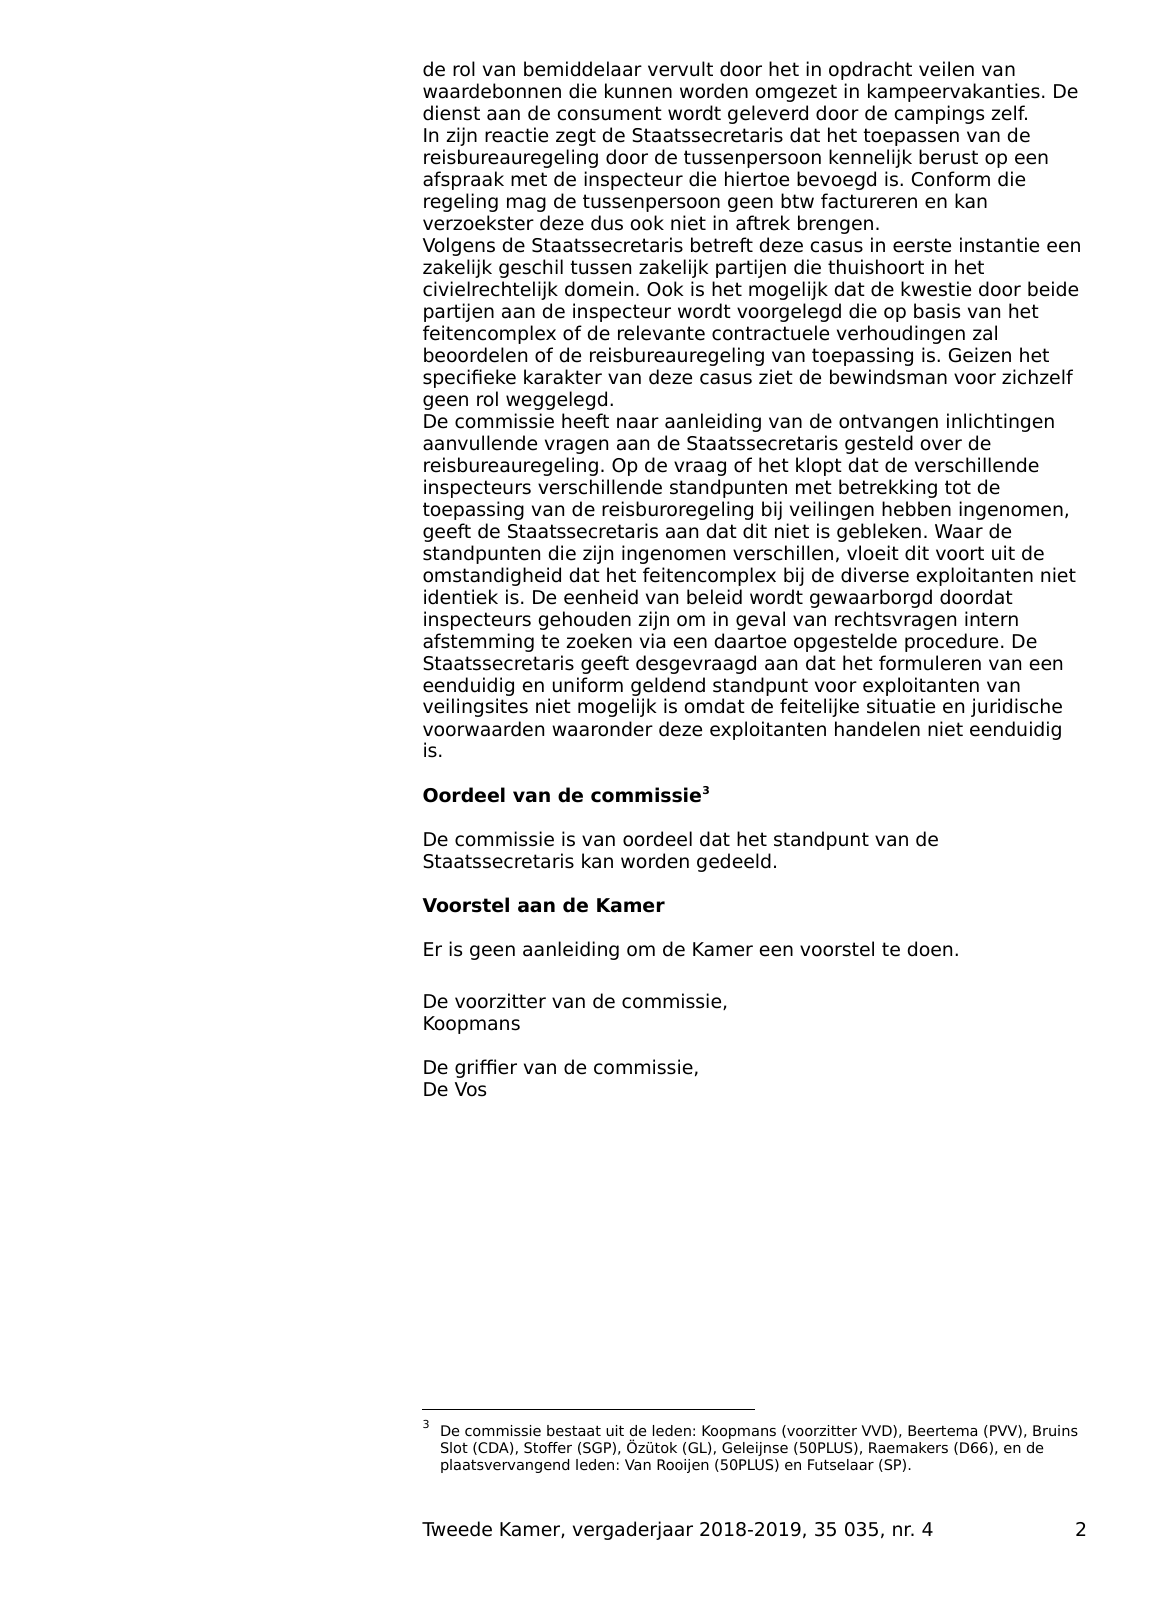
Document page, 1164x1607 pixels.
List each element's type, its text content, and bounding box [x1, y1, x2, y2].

text de rol van bemiddelaar vervult door het in opdracht veilen van waardebonnen die kunnen worden omgezet in kampeervakanties. De dienst aan de consument wordt geleverd door de campings zelf. [422, 59, 1087, 125]
text De commissie heeft naar aanleiding van de ontvangen inlichtingen aanvullende vragen aan de Staatssecretaris gesteld over de reisbureauregeling. Op de vraag of het klopt dat de verschillende inspecteurs verschillende standpunten met betrekking tot de toepassing van de reisburoregeling bij veilingen hebben ingenomen, geeft de Staatssecretaris aan dat dit niet is gebleken. Waar de standpunten die zijn ingenomen verschillen, vloeit dit voort uit de omstandigheid dat het feitencomplex bij de diverse exploitanten niet identiek is. De eenheid van beleid wordt gewaarborgd doordat inspecteurs gehouden zijn om in geval van rechtsvragen intern afstemming te zoeken via een daartoe opgestelde procedure. De Staatssecretaris geeft desgevraagd aan dat het formuleren van een eenduidig en uniform geldend standpunt voor exploitanten van veilingsites niet mogelijk is omdat de feitelijke situatie en juridische voorwaarden waaronder deze exploitanten handelen niet eenduidig is. [422, 411, 1087, 762]
text De voorzitter van de commissie, Koopmans [422, 991, 1087, 1035]
text De commissie is van oordeel dat het standpunt van de Staatssecretaris kan worden gedeeld. [422, 829, 1087, 873]
text De griffier van de commissie, De Vos [422, 1057, 1087, 1101]
text Er is geen aanleiding om de Kamer een voorstel te doen. [422, 939, 1087, 961]
text De commissie bestaat uit de leden: Koopmans (voorzitter VVD), Beertema (PVV), Bruins Slot (CDA), Stoffer (SGP), Özütok (GL), Geleijnse (50PLUS), Raemakers (D66), en de plaatsvervangend leden: Van Rooijen (50PLUS) en Futselaar (SP). [422, 1418, 1087, 1474]
text Volgens de Staatssecretaris betreft deze casus in eerste instantie een zakelijk geschil tussen zakelijk partijen die thuishoort in het civielrechtelijk domein. Ook is het mogelijk dat de kwestie door beide partijen aan de inspecteur wordt voorgelegd die op basis van het feitencomplex of de relevante contractuele verhoudingen zal beoordelen of de reisbureauregeling van toepassing is. Geizen het specifieke karakter van deze casus ziet de bewindsman voor zichzelf geen rol weggelegd. [422, 235, 1087, 411]
text In zijn reactie zegt de Staatssecretaris dat het toepassen van de reisbureauregeling door de tussenpersoon kennelijk berust op een afspraak met de inspecteur die hiertoe bevoegd is. Conform die regeling mag de tussenpersoon geen btw factureren en kan verzoekster deze dus ook niet in aftrek brengen. [422, 125, 1087, 235]
subtitle Oordeel van de commissie [422, 784, 1087, 807]
subtitle Voorstel aan de Kamer [422, 895, 1087, 917]
